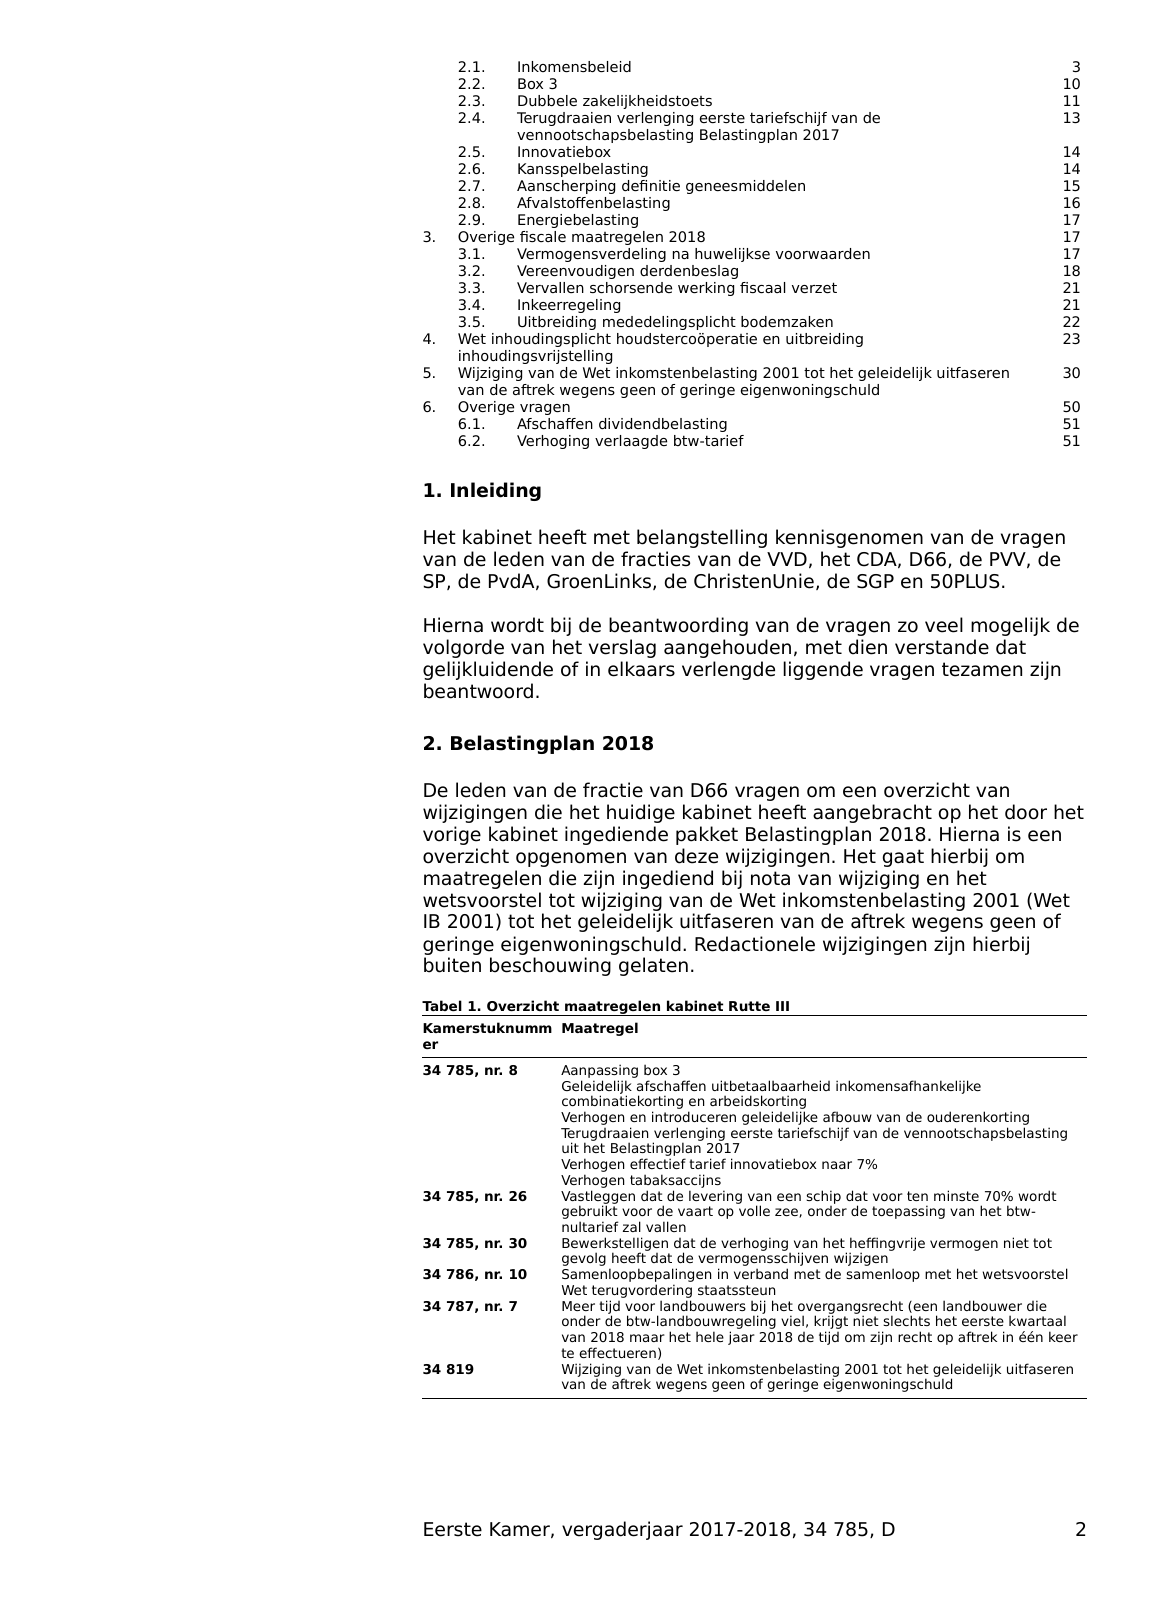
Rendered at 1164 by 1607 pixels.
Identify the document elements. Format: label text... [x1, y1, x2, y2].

table_cell 17 [1028, 229, 1087, 246]
table_cell 34 819 [422, 1361, 555, 1398]
table_cell 2.1. [452, 59, 511, 76]
table_cell Wijziging van de Wet inkomstenbelasting 2001 tot het geleidelijk uitfaseren van de aftrek wegens geen of geringe eigenwoningschuld [452, 365, 1027, 399]
table_cell [422, 59, 452, 76]
table_cell 2.2. [452, 76, 511, 93]
table_cell 6.1. [452, 416, 511, 433]
table_cell Vereenvoudigen derdenbeslag [511, 263, 1027, 280]
table_cell 2.6. [452, 161, 511, 178]
table_cell 2.3. [452, 93, 511, 110]
table_cell Energiebelasting [511, 212, 1027, 229]
table_cell 10 [1028, 76, 1087, 93]
table_cell 3.2. [452, 263, 511, 280]
table_cell Kamerstuknummer [422, 1016, 555, 1057]
table_cell [422, 110, 452, 144]
table_cell [422, 76, 452, 93]
table_cell 2.9. [452, 212, 511, 229]
table_cell Uitbreiding mededelingsplicht bodemzaken [511, 314, 1027, 331]
table_cell 2.8. [452, 195, 511, 212]
table_cell 3.3. [452, 280, 511, 297]
table_cell 3.1. [452, 246, 511, 263]
table_cell 51 [1028, 433, 1087, 449]
table_cell Dubbele zakelijkheidstoets [511, 93, 1027, 110]
table_cell Aanpassing box 3 [555, 1058, 1087, 1078]
table_cell 50 [1028, 399, 1087, 416]
table_cell 6.2. [452, 433, 511, 449]
table_cell [422, 212, 452, 229]
text De leden van de fractie van D66 vragen om een overzicht van wijzigingen die het huidige kabinet heeft aangebracht op het door het vorige kabinet ingediende pakket Belastingplan 2018. Hierna is een overzicht opgenomen van deze wijzigingen. Het gaat hierbij om maatregelen die zijn ingediend bij nota van wijziging en het wetsvoorstel tot wijziging van de Wet inkomstenbelasting 2001 (Wet IB 2001) tot het geleidelijk uitfaseren van de aftrek wegens geen of geringe eigenwoningschuld. Redactionele wijzigingen zijn hierbij buiten beschouwing gelaten. [422, 779, 1087, 977]
table_cell Overige vragen [452, 399, 1027, 416]
table_cell 3 [1028, 59, 1087, 76]
table_cell 14 [1028, 161, 1087, 178]
table_cell 4. [422, 331, 452, 365]
table_cell [422, 433, 452, 449]
table_cell 11 [1028, 93, 1087, 110]
table_cell 2.7. [452, 178, 511, 195]
table_cell Inkomensbeleid [511, 59, 1027, 76]
text Het kabinet heeft met belangstelling kennisgenomen van de vragen van de leden van de fracties van de VVD, het CDA, D66, de PVV, de SP, de PvdA, GroenLinks, de ChristenUnie, de SGP en 50PLUS. [422, 527, 1087, 592]
table_header Tabel 1. Overzicht maatregelen kabinet Rutte III [422, 999, 1087, 1015]
table_cell Wijziging van de Wet inkomstenbelasting 2001 tot het geleidelijk uitfaseren van de aftrek wegens geen of geringe eigenwoningschuld [555, 1361, 1087, 1398]
table_cell 13 [1028, 110, 1087, 144]
table_cell 14 [1028, 144, 1087, 161]
table_cell [422, 416, 452, 433]
table_cell Inkeerregeling [511, 297, 1027, 314]
table_cell Wet inhoudingsplicht houdstercoöperatie en uitbreiding inhoudingsvrijstelling [452, 331, 1027, 365]
table_cell 51 [1028, 416, 1087, 433]
table_cell 34 787, nr. 7 [422, 1299, 555, 1361]
table_cell [422, 263, 452, 280]
table_cell 21 [1028, 280, 1087, 297]
table_cell 2.5. [452, 144, 511, 161]
table_cell 16 [1028, 195, 1087, 212]
table_cell [422, 1078, 555, 1110]
table_cell [422, 144, 452, 161]
table_cell 3.4. [452, 297, 511, 314]
table_cell [422, 1157, 555, 1173]
table_cell Verhogen en introduceren geleidelijke afbouw van de ouderenkorting [555, 1110, 1087, 1126]
table_cell [422, 297, 452, 314]
table_cell 2.4. [452, 110, 511, 144]
table_cell Verhogen effectief tarief innovatiebox naar 7% [555, 1157, 1087, 1173]
table_cell 18 [1028, 263, 1087, 280]
table_cell [422, 280, 452, 297]
table_cell Vermogensverdeling na huwelijkse voorwaarden [511, 246, 1027, 263]
table_cell Verhogen tabaksaccijns [555, 1173, 1087, 1188]
table_cell Kansspelbelasting [511, 161, 1027, 178]
table_cell 22 [1028, 314, 1087, 331]
table_cell Afvalstoffenbelasting [511, 195, 1027, 212]
table_cell 3. [422, 229, 452, 246]
table_cell [422, 178, 452, 195]
table_cell [422, 93, 452, 110]
table_cell 34 785, nr. 30 [422, 1236, 555, 1267]
table_cell 5. [422, 365, 452, 399]
table_cell 17 [1028, 212, 1087, 229]
table_cell 15 [1028, 178, 1087, 195]
table_cell Overige fiscale maatregelen 2018 [452, 229, 1027, 246]
table_cell 6. [422, 399, 452, 416]
table_cell [422, 1173, 555, 1188]
table_cell Meer tijd voor landbouwers bij het overgangsrecht (een landbouwer die onder de btw-landbouwregeling viel, krijgt niet slechts het eerste kwartaal van 2018 maar het hele jaar 2018 de tijd om zijn recht op aftrek in één keer te effectueren) [555, 1299, 1087, 1361]
table_cell Box 3 [511, 76, 1027, 93]
table_cell Terugdraaien verlenging eerste tariefschijf van de vennootschapsbelasting Belastingplan 2017 [511, 110, 1027, 144]
table_cell [422, 161, 452, 178]
table_cell Vervallen schorsende werking fiscaal verzet [511, 280, 1027, 297]
table_cell Terugdraaien verlenging eerste tariefschijf van de vennootschapsbelasting uit het Belastingplan 2017 [555, 1126, 1087, 1157]
table_cell Verhoging verlaagde btw-tarief [511, 433, 1027, 449]
table_cell [422, 1110, 555, 1126]
table_cell Bewerkstelligen dat de verhoging van het heffingvrije vermogen niet tot gevolg heeft dat de vermogensschijven wijzigen [555, 1236, 1087, 1267]
table_cell Innovatiebox [511, 144, 1027, 161]
table_cell 23 [1028, 331, 1087, 365]
table_cell Geleidelijk afschaffen uitbetaalbaarheid inkomensafhankelijke combinatiekorting en arbeidskorting [555, 1078, 1087, 1110]
table_cell Samenloopbepalingen in verband met de samenloop met het wetsvoorstel Wet terugvordering staatssteun [555, 1267, 1087, 1298]
table_cell 3.5. [452, 314, 511, 331]
table_cell Maatregel [555, 1016, 1087, 1057]
table_cell [422, 314, 452, 331]
table_cell [422, 1126, 555, 1157]
table_cell 30 [1028, 365, 1087, 399]
table_cell 17 [1028, 246, 1087, 263]
table_cell Aanscherping definitie geneesmiddelen [511, 178, 1027, 195]
subtitle 1. Inleiding [422, 479, 1087, 502]
table_cell Vastleggen dat de levering van een schip dat voor ten minste 70% wordt gebruikt voor de vaart op volle zee, onder de toepassing van het btw-nultarief zal vallen [555, 1189, 1087, 1236]
table_cell 34 785, nr. 26 [422, 1189, 555, 1236]
table_cell [422, 195, 452, 212]
table_cell 34 786, nr. 10 [422, 1267, 555, 1298]
table_cell 21 [1028, 297, 1087, 314]
table_cell Afschaffen dividendbelasting [511, 416, 1027, 433]
table_cell 34 785, nr. 8 [422, 1058, 555, 1078]
text Hierna wordt bij de beantwoording van de vragen zo veel mogelijk de volgorde van het verslag aangehouden, met dien verstande dat gelijkluidende of in elkaars verlengde liggende vragen tezamen zijn beantwoord. [422, 615, 1087, 703]
table_cell [422, 246, 452, 263]
subtitle 2. Belastingplan 2018 [422, 733, 1087, 754]
